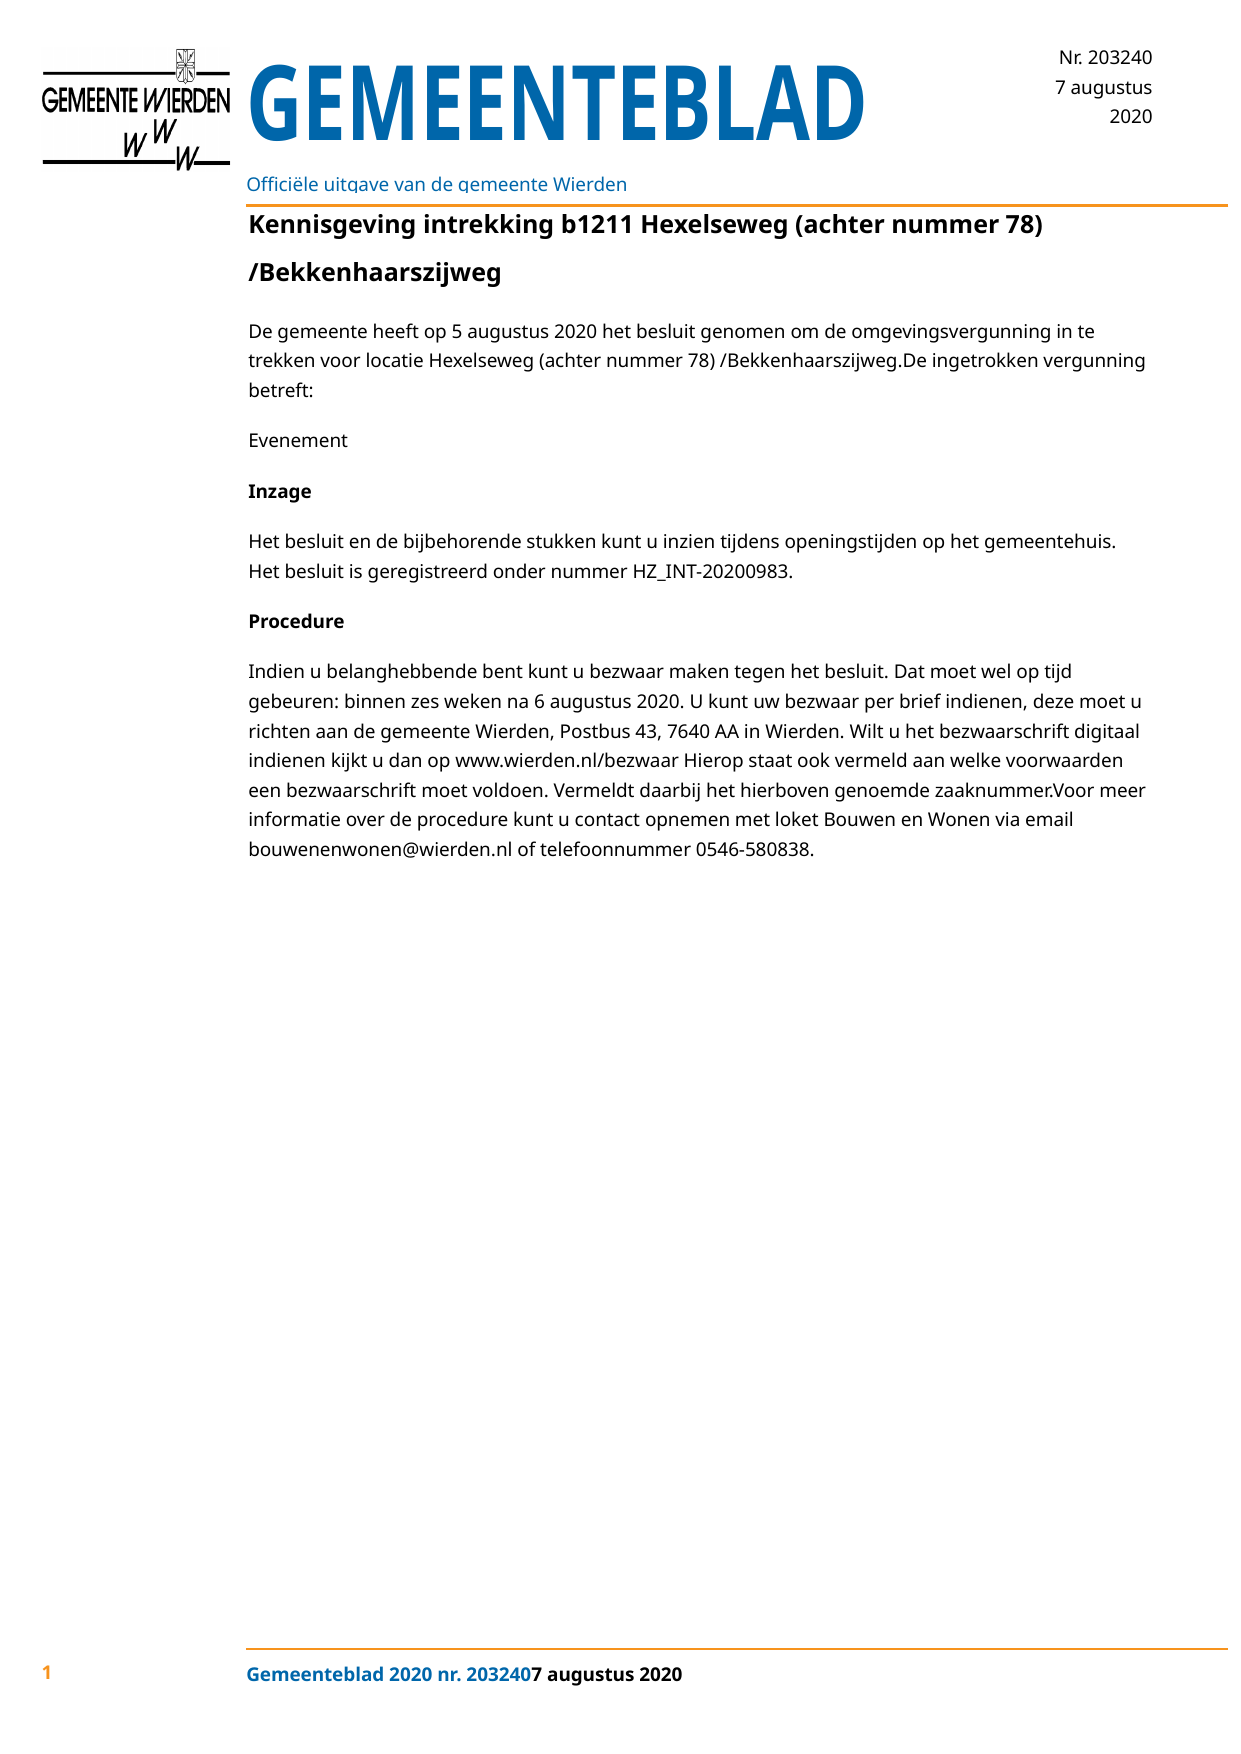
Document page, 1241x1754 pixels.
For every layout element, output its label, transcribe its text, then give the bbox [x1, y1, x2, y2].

text Evenement [248, 427, 1152, 453]
text Indien u belanghebbende bent kunt u bezwaar maken tegen het besluit. Dat moet wel op tijd gebeuren: binnen zes weken na 6 augustus 2020. U kunt uw bezwaar per brief indienen, deze moet u richten aan de gemeente Wierden, Postbus 43, 7640 AA in Wierden. Wilt u het bezwaarschrift digitaal indienen kijkt u dan op www.wierden.nl/bezwaar Hierop staat ook vermeld aan welke voorwaarden een bezwaarschrift moet voldoen. Vermeldt daarbij het hierboven genoemde zaaknummer.Voor meer informatie over de procedure kunt u contact opnemen met loket Bouwen en Wonen via email bouwenenwonen@wierden.nl of telefoonnummer 0546-580838. [248, 659, 1152, 862]
text Kennisgeving intrekking b1211 Hexelseweg (achter nummer 78) /Bekkenhaarszijweg [248, 207, 1152, 288]
text De gemeente heeft op 5 augustus 2020 het besluit genomen om de omgevingsvergunning in te trekken voor locatie Hexelseweg (achter nummer 78) /Bekkenhaarszijweg.De ingetrokken vergunning betreft: [248, 318, 1152, 403]
picture [41, 47, 231, 172]
text Procedure [248, 608, 1152, 634]
text Inzage [248, 478, 1152, 504]
text Het besluit en de bijbehorende stukken kunt u inzien tijdens openingstijden op het gemeentehuis. Het besluit is geregistreerd onder nummer HZ_INT-20200983. [248, 528, 1152, 584]
